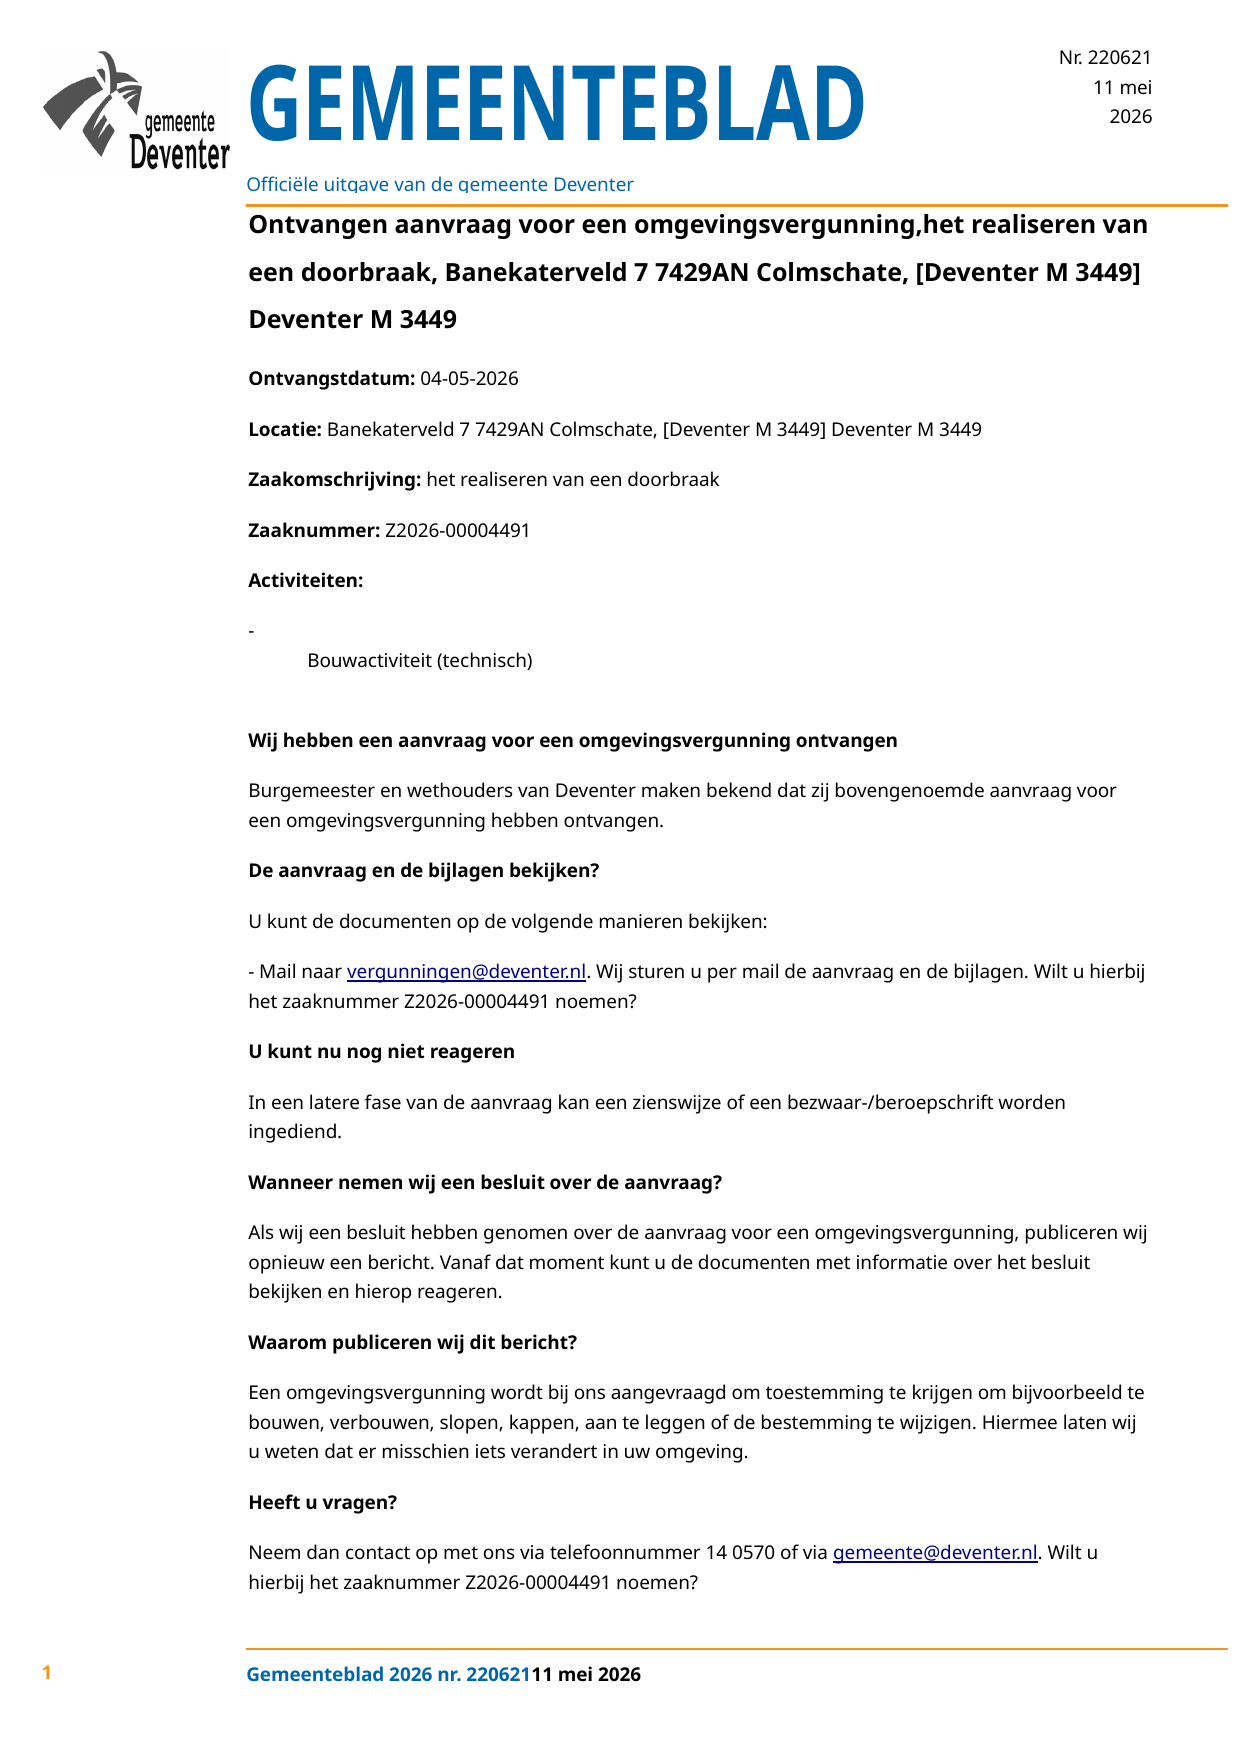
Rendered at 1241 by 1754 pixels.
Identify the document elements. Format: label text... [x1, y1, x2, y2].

text De aanvraag en de bijlagen bekijken? [248, 858, 1152, 883]
text Een omgevingsvergunning wordt bij ons aangevraagd om toestemming te krijgen om bijvoorbeeld te bouwen, verbouwen, slopen, kappen, aan te leggen of de bestemming te wijzigen. Hiermee laten wij u weten dat er misschien iets verandert in uw omgeving. [248, 1379, 1152, 1464]
text U kunt nu nog niet reageren [248, 1038, 1152, 1064]
text In een latere fase van de aanvraag kan een zienswijze of een bezwaar-/beroepschrift worden ingediend. [248, 1089, 1152, 1144]
text Wij hebben een aanvraag voor een omgevingsvergunning ontvangen [248, 727, 1152, 753]
text Locatie: Banekaterveld 7 7429AN Colmschate, [Deventer M 3449] Deventer M 3449 [248, 416, 1152, 442]
picture [41, 47, 231, 172]
text Heeft u vragen? [248, 1489, 1152, 1514]
text Zaakomschrijving: het realiseren van een doorbraak [248, 466, 1152, 492]
text - Mail naar vergunningen@deventer.nl. Wij sturen u per mail de aanvraag en de bijlagen. Wilt u hierbij het zaaknummer Z2026-00004491 noemen? [248, 958, 1152, 1014]
text Wanneer nemen wij een besluit over de aanvraag? [248, 1169, 1152, 1194]
text Zaaknummer: Z2026-00004491 [248, 517, 1152, 542]
text Als wij een besluit hebben genomen over de aanvraag voor een omgevingsvergunning, publiceren wij opnieuw een bericht. Vanaf dat moment kunt u de documenten met informatie over het besluit bekijken en hierop reageren. [248, 1219, 1152, 1304]
text U kunt de documenten op de volgende manieren bekijken: [248, 908, 1152, 934]
text Neem dan contact op met ons via telefoonnummer 14 0570 of via gemeente@deventer.nl. Wilt u hierbij het zaaknummer Z2026-00004491 noemen? [248, 1539, 1152, 1594]
text Ontvangen aanvraag voor een omgevingsvergunning,het realiseren van een doorbraak, Banekaterveld 7 7429AN Colmschate, [Deventer M 3449] Deventer M 3449 [248, 207, 1152, 336]
text Waarom publiceren wij dit bericht? [248, 1329, 1152, 1354]
text Ontvangstdatum: 04-05-2026 [248, 366, 1152, 391]
list Bouwactiviteit (technisch) [248, 647, 1152, 673]
text Burgemeester en wethouders van Deventer maken bekend dat zij bovengenoemde aanvraag voor een omgevingsvergunning hebben ontvangen. [248, 778, 1152, 833]
text Activiteiten: [248, 567, 1152, 593]
